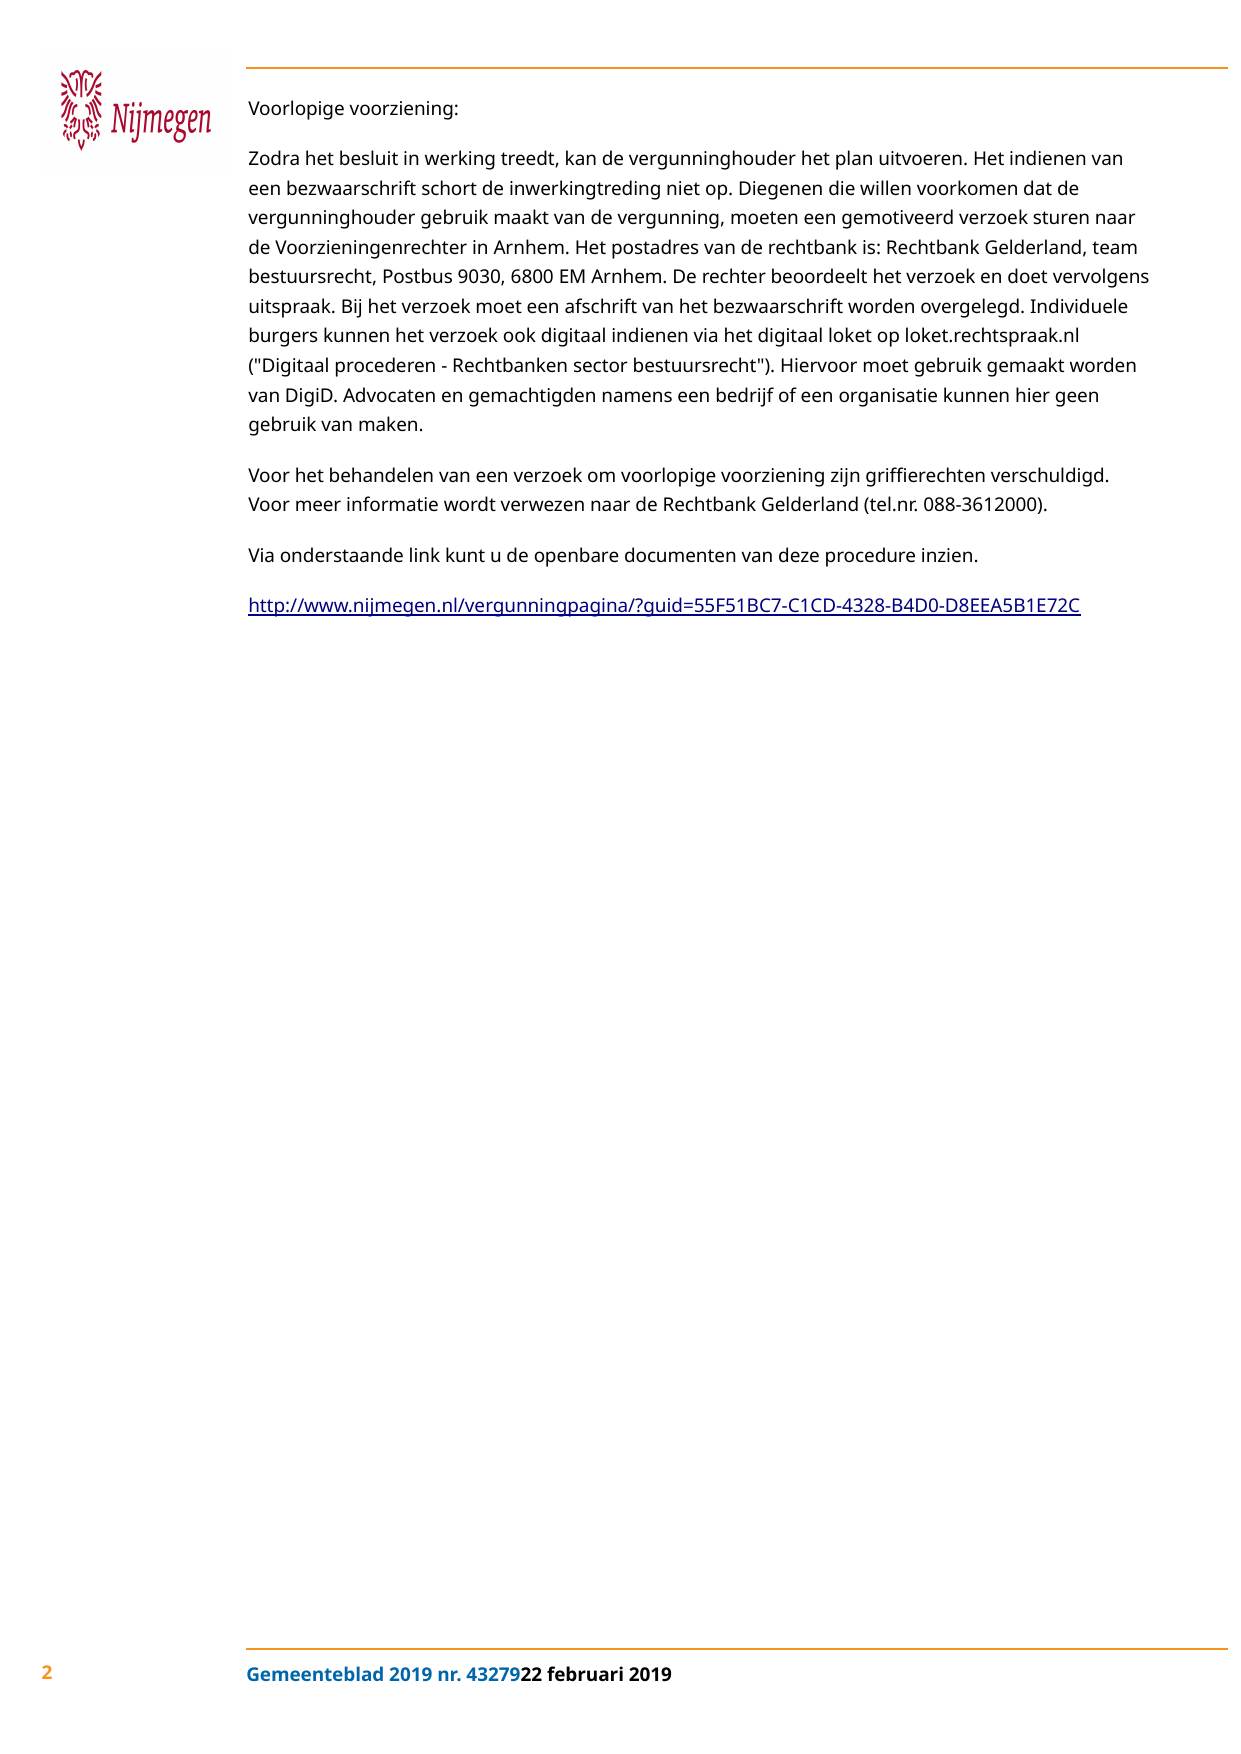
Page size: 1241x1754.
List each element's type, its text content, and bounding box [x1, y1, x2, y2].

text Voorlopige voorziening: [248, 95, 1152, 121]
text Voor het behandelen van een verzoek om voorlopige voorziening zijn griffierechten verschuldigd. Voor meer informatie wordt verwezen naar de Rechtbank Gelderland (tel.nr. 088-3612000). [248, 462, 1152, 517]
text Zodra het besluit in werking treedt, kan de vergunninghouder het plan uitvoeren. Het indienen van een bezwaarschrift schort de inwerkingtreding niet op. Diegenen die willen voorkomen dat de vergunninghouder gebruik maakt van de vergunning, moeten een gemotiveerd verzoek sturen naar de Voorzieningenrechter in Arnhem. Het postadres van de rechtbank is: Rechtbank Gelderland, team bestuursrecht, Postbus 9030, 6800 EM Arnhem. De rechter beoordeelt het verzoek en doet vervolgens uitspraak. Bij het verzoek moet een afschrift van het bezwaarschrift worden overgelegd. Individuele burgers kunnen het verzoek ook digitaal indienen via het digitaal loket op loket.rechtspraak.nl ("Digitaal procederen - Rechtbanken sector bestuursrecht"). Hiervoor moet gebruik gemaakt worden van DigiD. Advocaten en gemachtigden namens een bedrijf of een organisatie kunnen hier geen gebruik van maken. [248, 145, 1152, 437]
text Via onderstaande link kunt u de openbare documenten van deze procedure inzien. [248, 542, 1152, 568]
text http://www.nijmegen.nl/vergunningpagina/?guid=55F51BC7-C1CD-4328-B4D0-D8EEA5B1E72C [248, 592, 1152, 618]
picture [41, 47, 231, 172]
